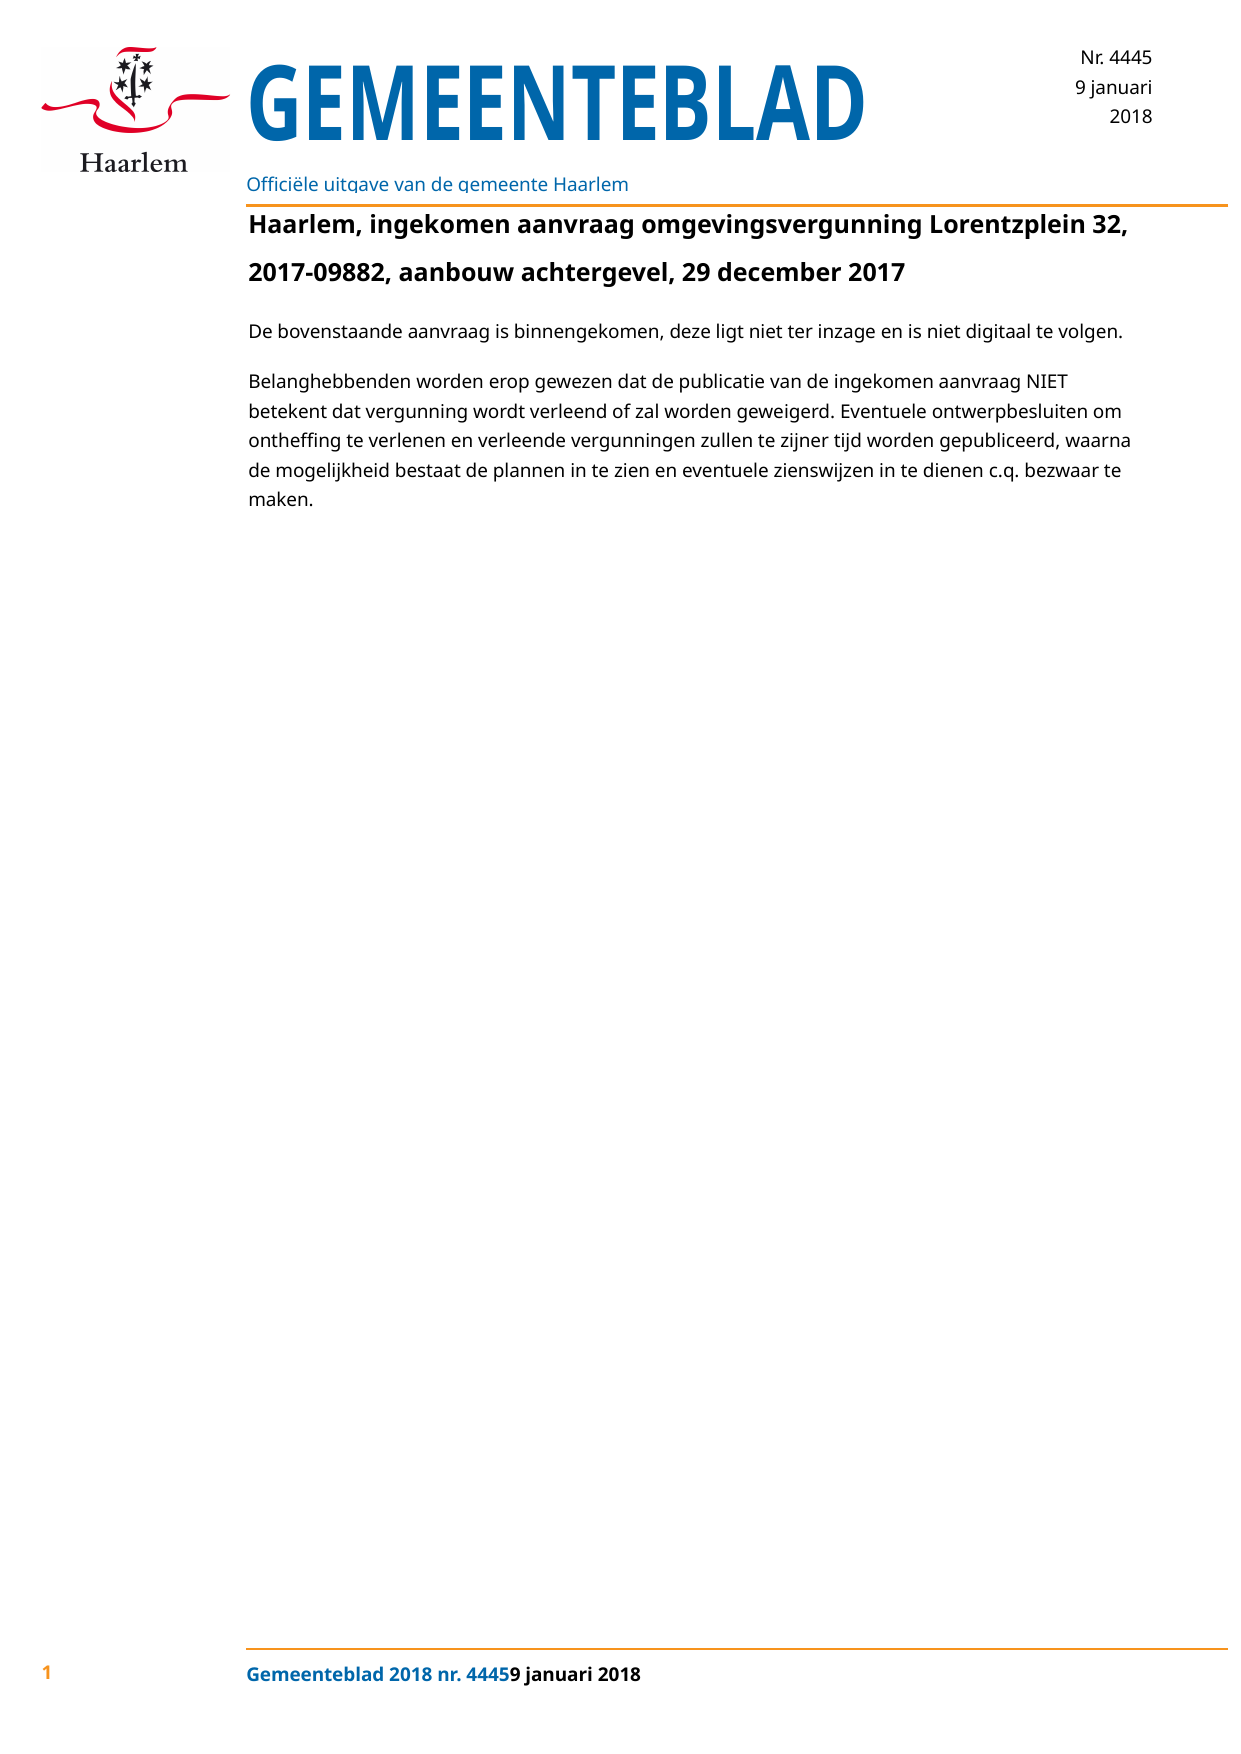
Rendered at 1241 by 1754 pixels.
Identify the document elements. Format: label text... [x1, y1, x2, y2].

picture [41, 47, 231, 172]
text Haarlem, ingekomen aanvraag omgevingsvergunning Lorentzplein 32, 2017-09882, aanbouw achtergevel, 29 december 2017 [248, 207, 1152, 288]
text Belanghebbenden worden erop gewezen dat de publicatie van de ingekomen aanvraag NIET betekent dat vergunning wordt verleend of zal worden geweigerd. Eventuele ontwerpbesluiten om ontheffing te verlenen en verleende vergunningen zullen te zijner tijd worden gepubliceerd, waarna de mogelijkheid bestaat de plannen in te zien en eventuele zienswijzen in te dienen c.q. bezwaar te maken. [248, 368, 1152, 512]
text De bovenstaande aanvraag is binnengekomen, deze ligt niet ter inzage en is niet digitaal te volgen. [248, 318, 1152, 344]
